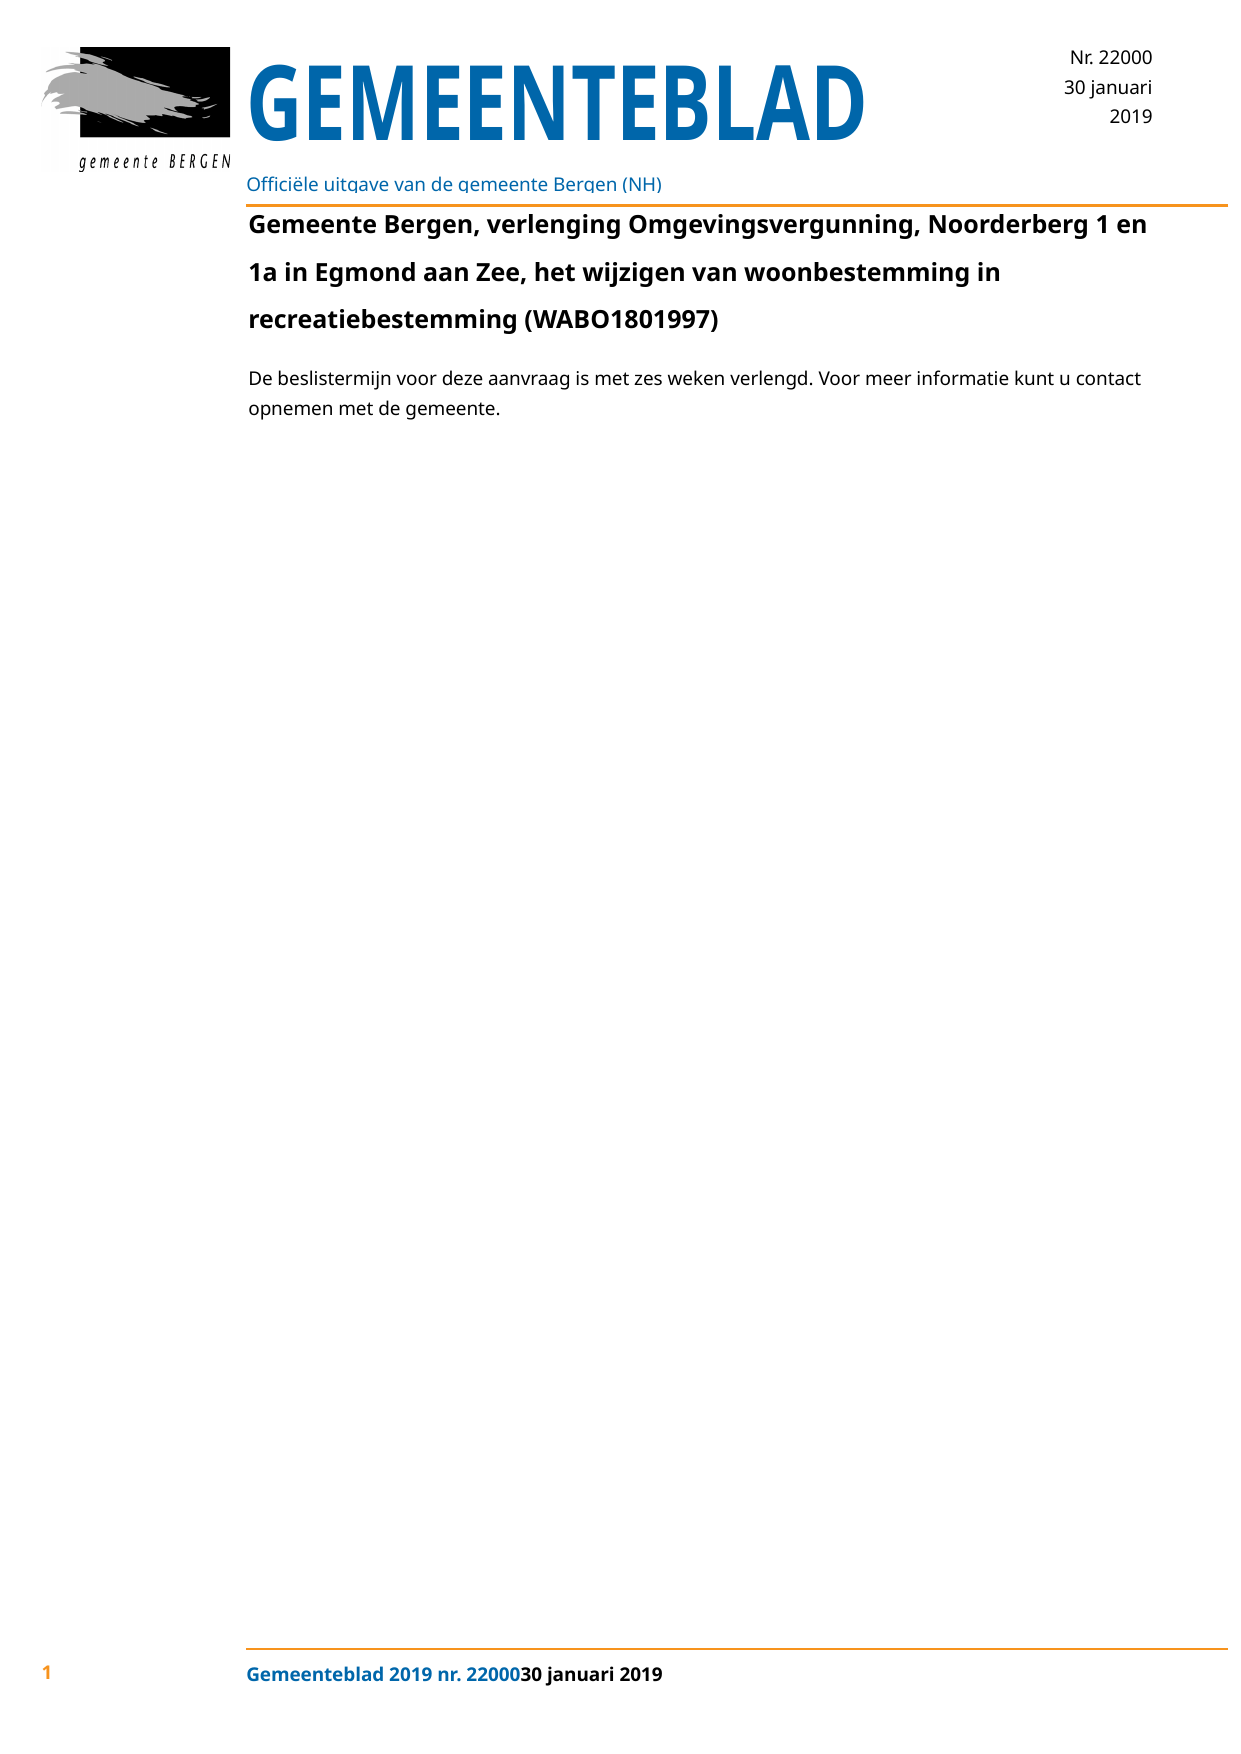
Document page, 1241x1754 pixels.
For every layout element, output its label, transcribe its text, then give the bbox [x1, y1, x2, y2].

text Gemeente Bergen, verlenging Omgevingsvergunning, Noorderberg 1 en 1a in Egmond aan Zee, het wijzigen van woonbestemming in recreatiebestemming (WABO1801997) [248, 207, 1152, 336]
picture [41, 47, 231, 172]
text De beslistermijn voor deze aanvraag is met zes weken verlengd. Voor meer informatie kunt u contact opnemen met de gemeente. [248, 366, 1152, 421]
